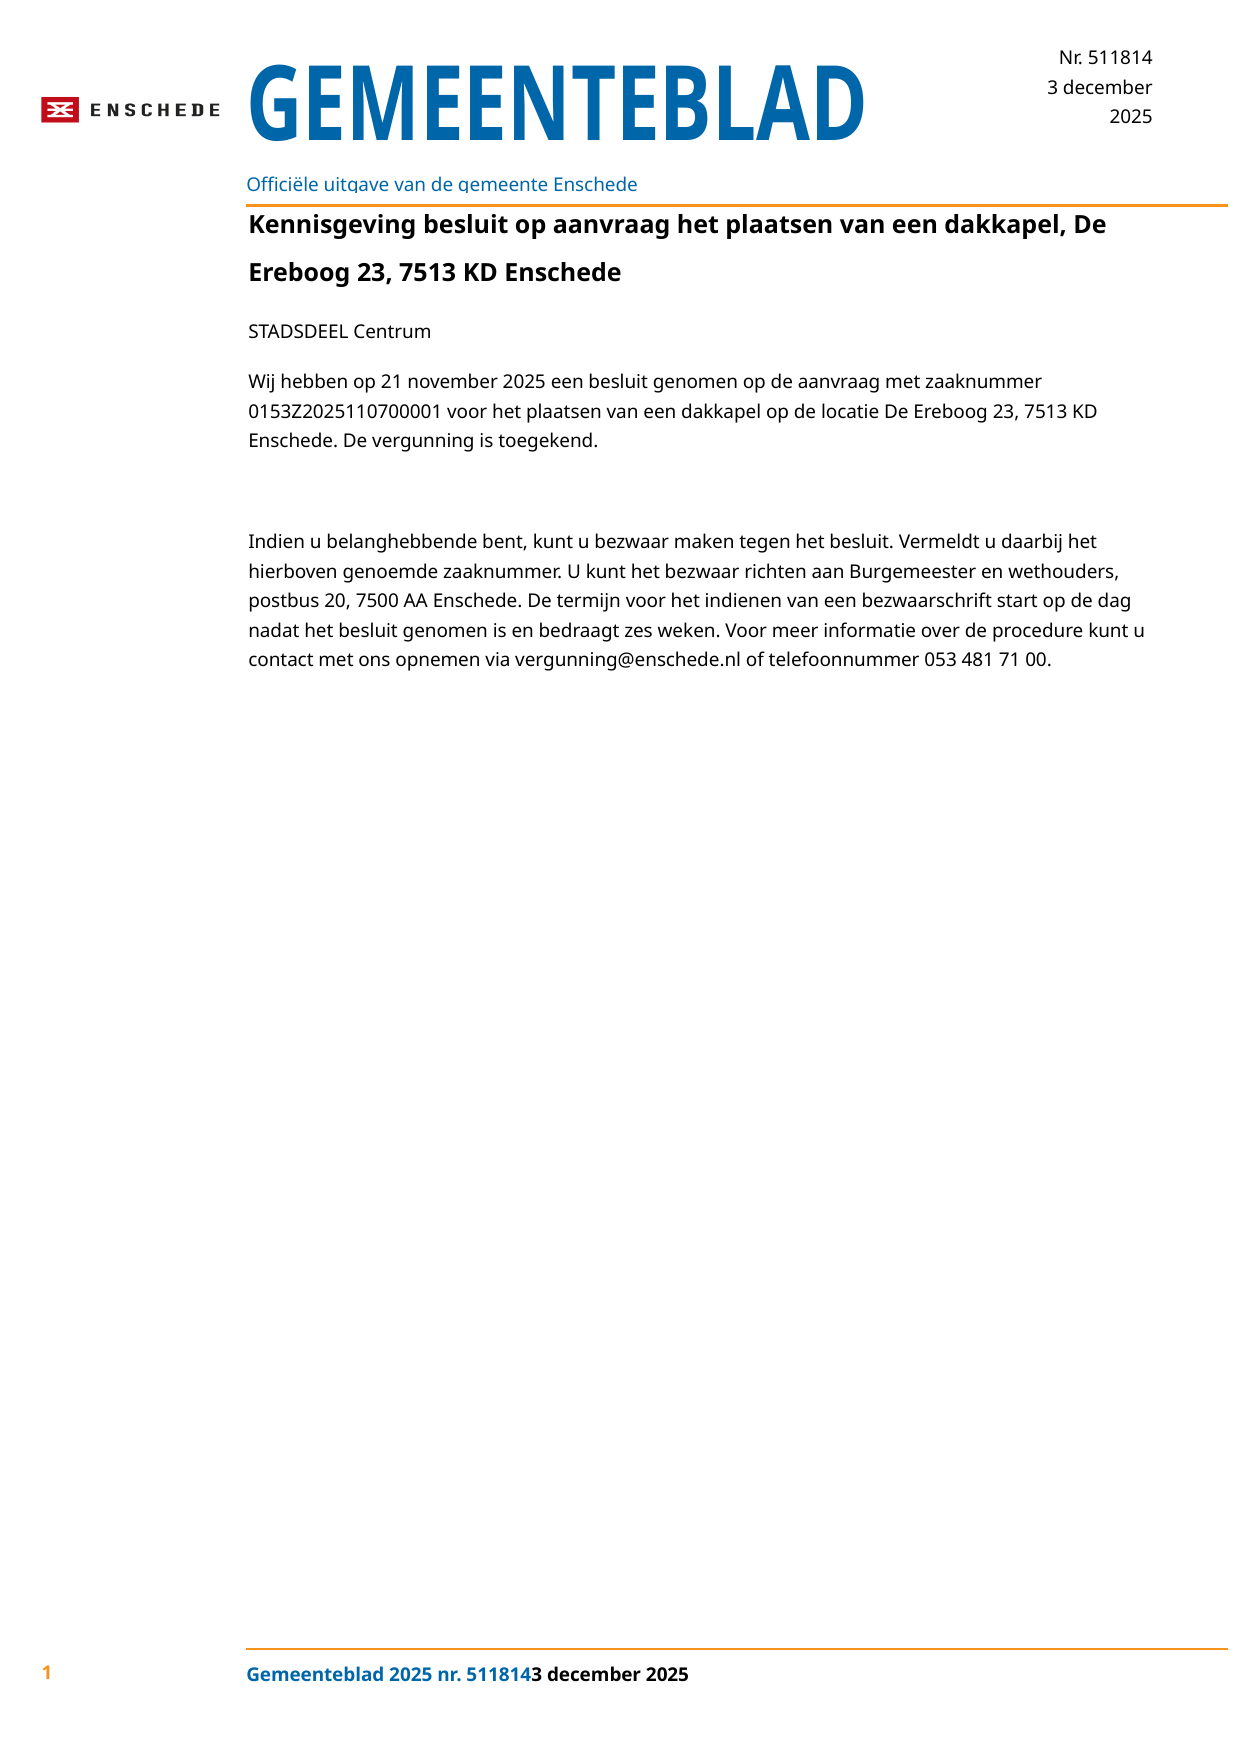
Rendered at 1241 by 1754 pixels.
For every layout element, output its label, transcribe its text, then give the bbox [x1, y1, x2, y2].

text Wij hebben op 21 november 2025 een besluit genomen op de aanvraag met zaaknummer 0153Z2025110700001 voor het plaatsen van een dakkapel op de locatie De Ereboog 23, 7513 KD Enschede. De vergunning is toegekend. [248, 368, 1152, 453]
text STADSDEEL Centrum [248, 318, 1152, 344]
text Kennisgeving besluit op aanvraag het plaatsen van een dakkapel, De Ereboog 23, 7513 KD Enschede [248, 207, 1152, 288]
text Indien u belanghebbende bent, kunt u bezwaar maken tegen het besluit. Vermeldt u daarbij het hierboven genoemde zaaknummer. U kunt het bezwaar richten aan Burgemeester en wethouders, postbus 20, 7500 AA Enschede. De termijn voor het indienen van een bezwaarschrift start op de dag nadat het besluit genomen is en bedraagt zes weken. Voor meer informatie over de procedure kunt u contact met ons opnemen via vergunning@enschede.nl of telefoonnummer 053 481 71 00. [248, 528, 1152, 672]
picture [41, 47, 231, 172]
